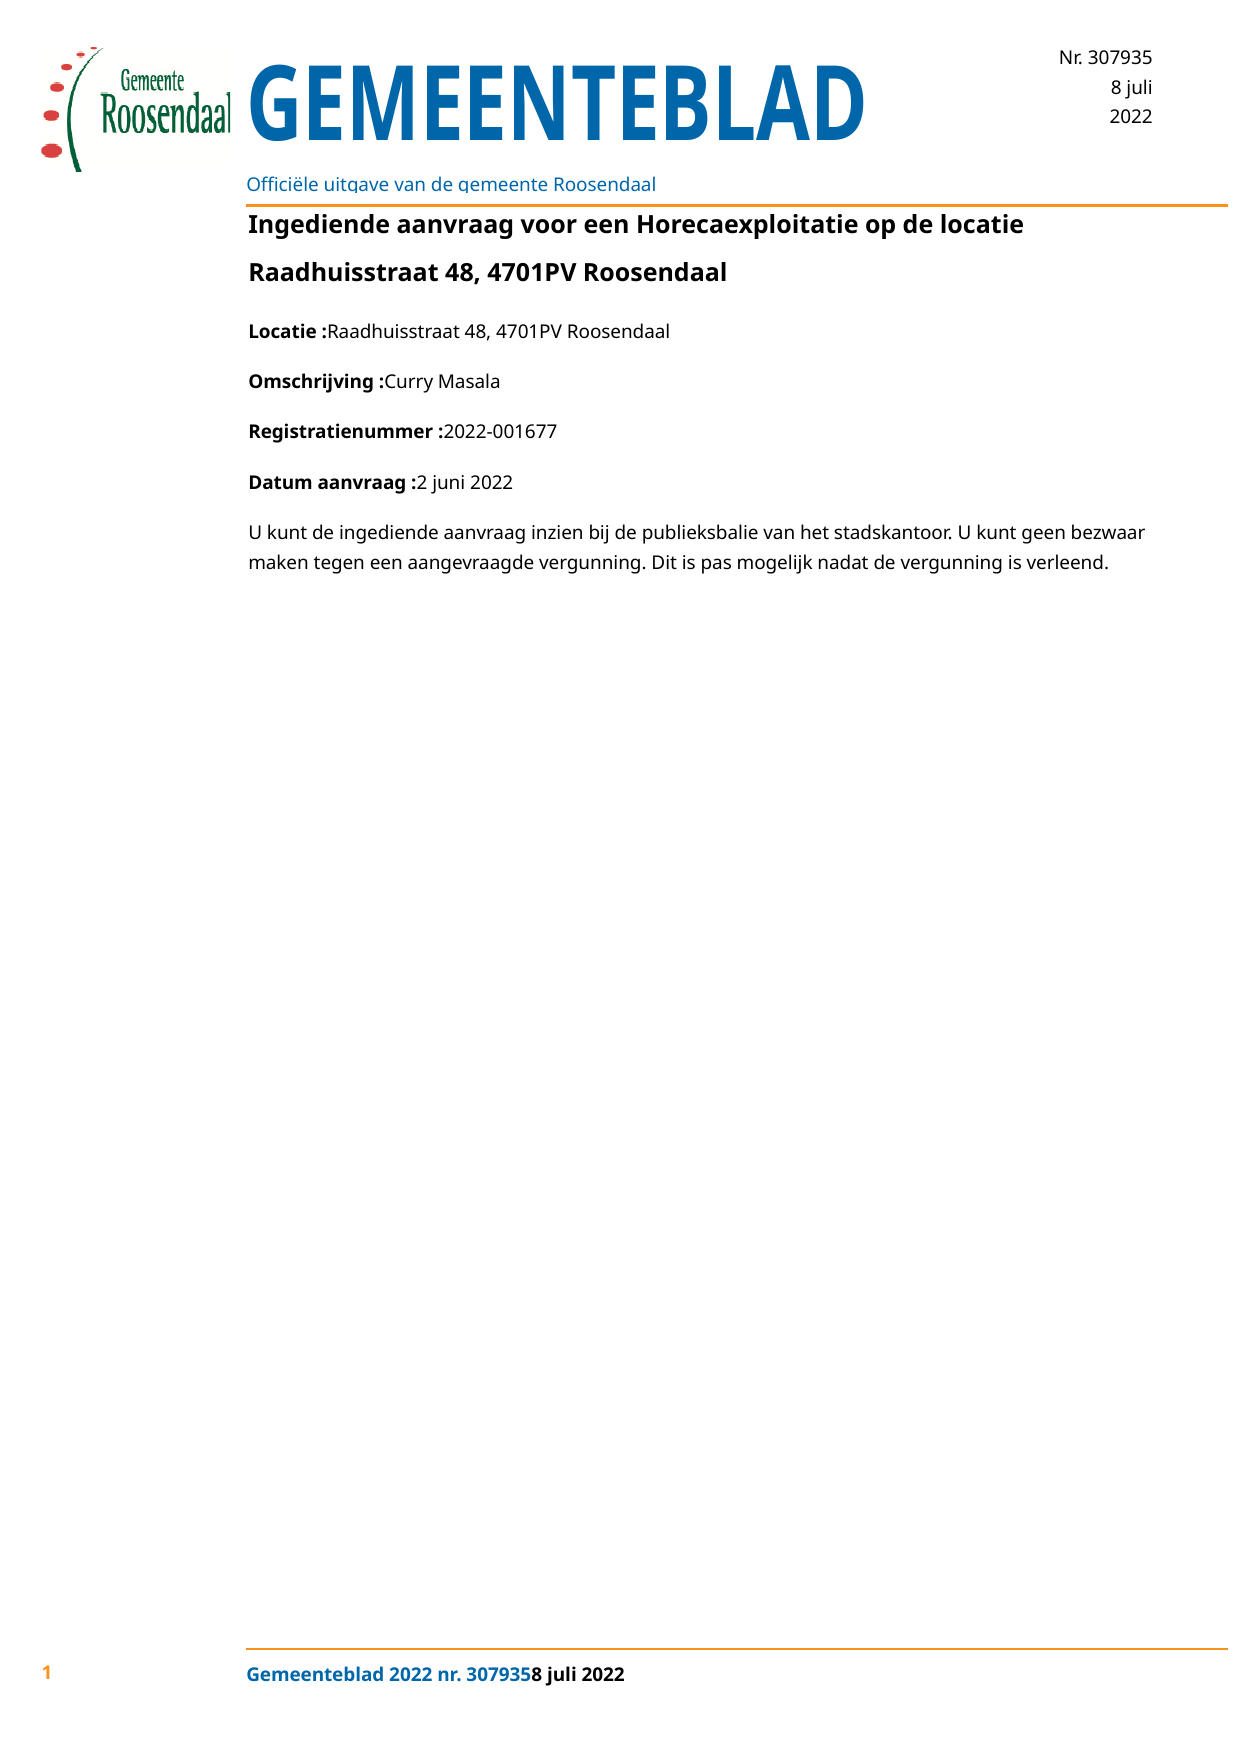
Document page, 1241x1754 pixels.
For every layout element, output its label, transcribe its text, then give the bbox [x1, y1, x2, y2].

text Registratienummer :2022-001677 [248, 419, 1152, 444]
text Ingediende aanvraag voor een Horecaexploitatie op de locatie Raadhuisstraat 48, 4701PV Roosendaal [248, 207, 1152, 288]
text U kunt de ingediende aanvraag inzien bij de publieksbalie van het stadskantoor. U kunt geen bezwaar maken tegen een aangevraagde vergunning. Dit is pas mogelijk nadat de vergunning is verleend. [248, 519, 1152, 575]
text Datum aanvraag :2 juni 2022 [248, 469, 1152, 495]
text Locatie :Raadhuisstraat 48, 4701PV Roosendaal [248, 318, 1152, 344]
text Omschrijving :Curry Masala [248, 368, 1152, 394]
picture [41, 47, 231, 172]
